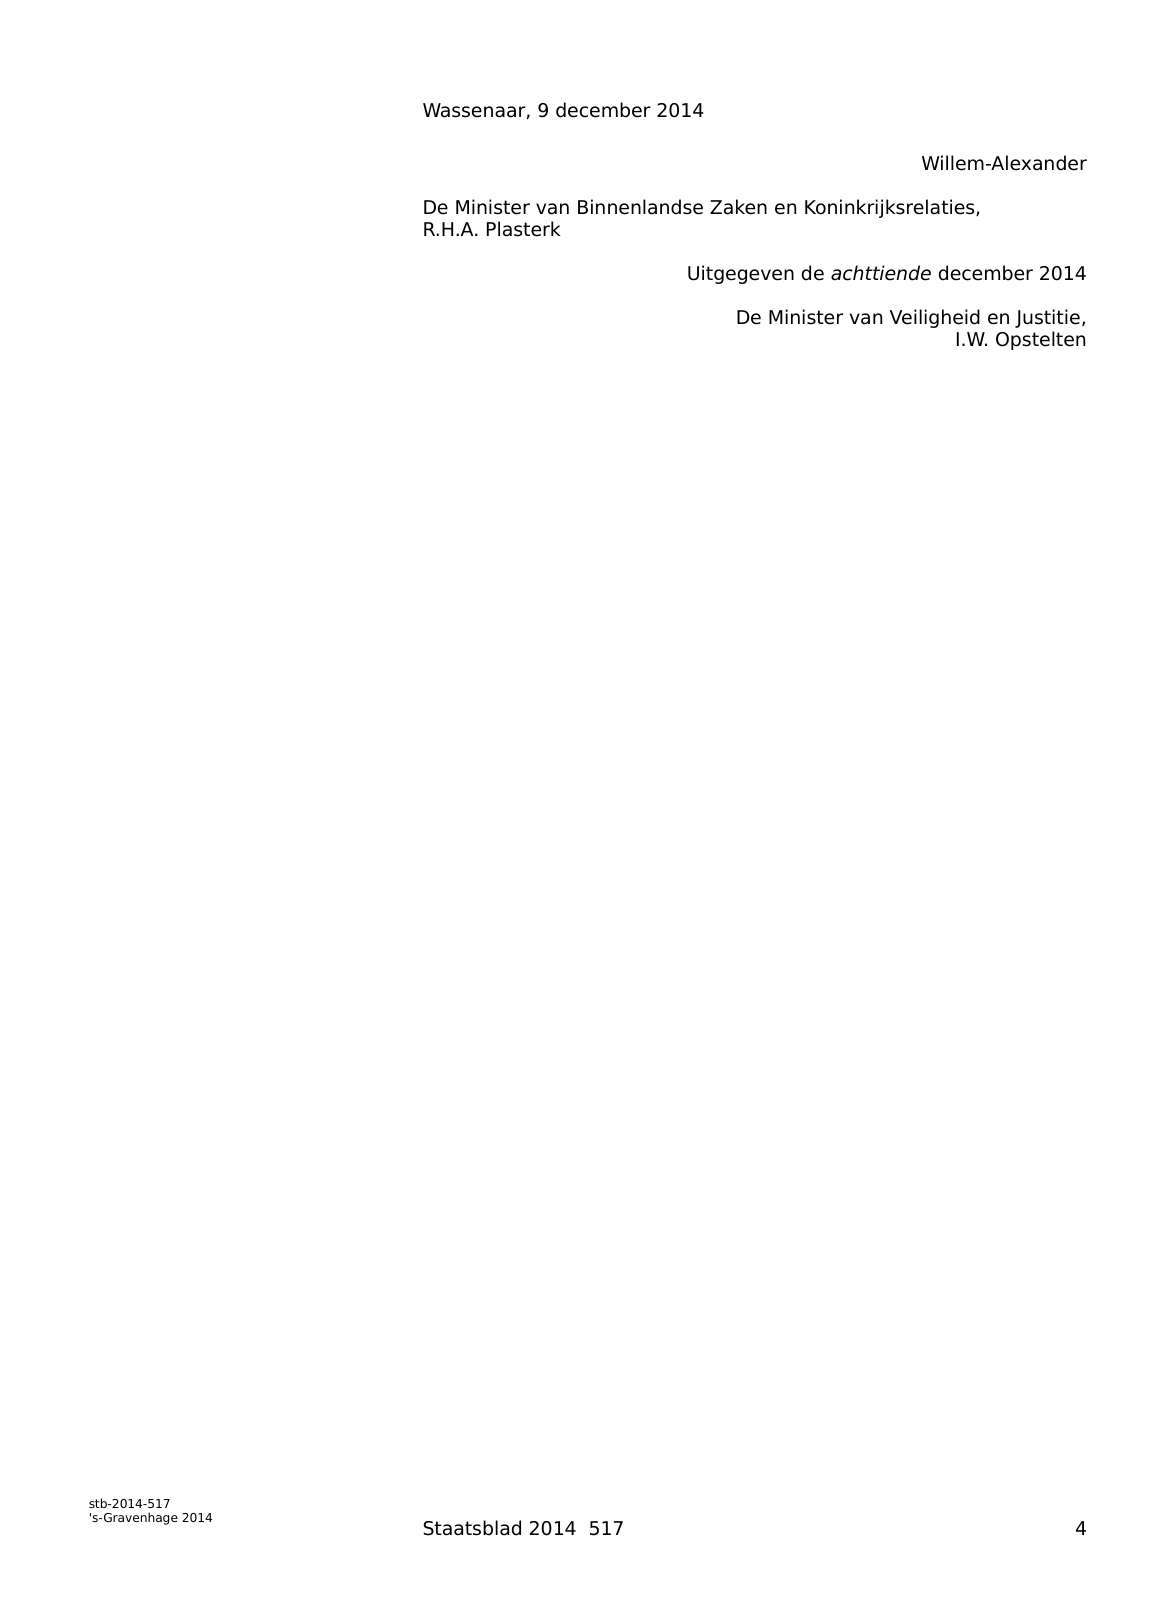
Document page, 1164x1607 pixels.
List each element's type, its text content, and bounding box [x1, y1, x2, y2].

text Wassenaar, 9 december 2014 [422, 100, 1087, 122]
text De Minister van Veiligheid en Justitie, I.W. Opstelten [422, 307, 1087, 351]
text De Minister van Binnenlandse Zaken en Koninkrijksrelaties, R.H.A. Plasterk [422, 197, 1087, 241]
text Willem-Alexander [422, 152, 1087, 174]
text Uitgegeven de achttiende december 2014 [422, 263, 1087, 285]
text stb-2014-517 [88, 1497, 323, 1511]
text 's-Gravenhage 2014 [88, 1511, 323, 1525]
